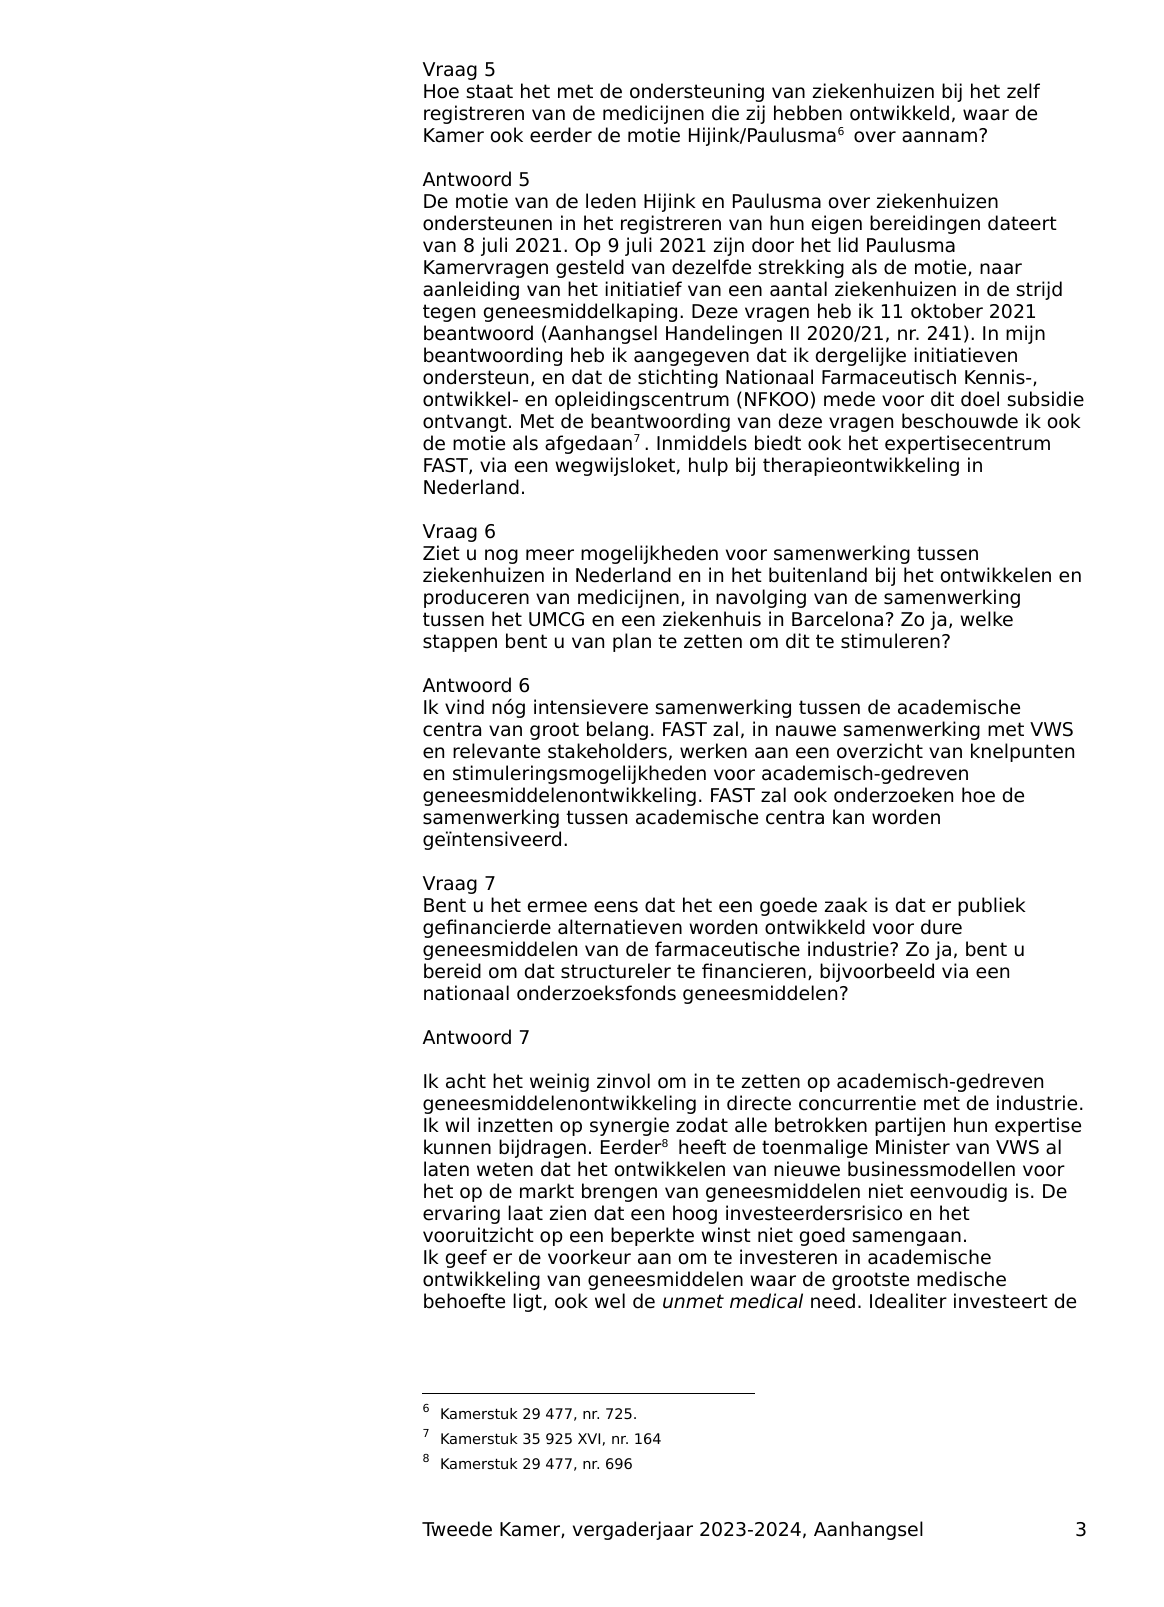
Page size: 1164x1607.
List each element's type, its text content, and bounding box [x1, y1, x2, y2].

text Ik vind nóg intensievere samenwerking tussen de academische centra van groot belang. FAST zal, in nauwe samenwerking met VWS en relevante stakeholders, werken aan een overzicht van knelpunten en stimuleringsmogelijkheden voor academisch-gedreven geneesmiddelenontwikkeling. FAST zal ook onderzoeken hoe de samenwerking tussen academische centra kan worden geïntensiveerd. [422, 697, 1087, 851]
text Vraag 6 [422, 521, 1087, 543]
text Vraag 5 [422, 59, 1087, 81]
text Kamerstuk 35 925 XVI, nr. 164 [422, 1427, 1087, 1449]
text Antwoord 6 [422, 675, 1087, 697]
text Hoe staat het met de ondersteuning van ziekenhuizen bij het zelf registreren van de medicijnen die zij hebben ontwikkeld, waar de Kamer ook eerder de motie Hijink/Paulusma over aannam? [422, 81, 1087, 147]
text Vraag 7 [422, 873, 1087, 895]
text Ik acht het weinig zinvol om in te zetten op academisch-gedreven geneesmiddelenontwikkeling in directe concurrentie met de industrie. Ik wil inzetten op synergie zodat alle betrokken partijen hun expertise kunnen bijdragen. Eerder heeft de toenmalige Minister van VWS al laten weten dat het ontwikkelen van nieuwe businessmodellen voor het op de markt brengen van geneesmiddelen niet eenvoudig is. De ervaring laat zien dat een hoog investeerdersrisico en het vooruitzicht op een beperkte winst niet goed samengaan. [422, 1071, 1087, 1247]
text De motie van de leden Hijink en Paulusma over ziekenhuizen ondersteunen in het registreren van hun eigen bereidingen dateert van 8 juli 2021. Op 9 juli 2021 zijn door het lid Paulusma Kamervragen gesteld van dezelfde strekking als de motie, naar aanleiding van het initiatief van een aantal ziekenhuizen in de strijd tegen geneesmiddelkaping. Deze vragen heb ik 11 oktober 2021 beantwoord (Aanhangsel Handelingen II 2020/21, nr. 241). In mijn beantwoording heb ik aangegeven dat ik dergelijke initiatieven ondersteun, en dat de stichting Nationaal Farmaceutisch Kennis-, ontwikkel- en opleidingscentrum (NFKOO) mede voor dit doel subsidie ontvangt. Met de beantwoording van deze vragen beschouwde ik ook de motie als afgedaan. Inmiddels biedt ook het expertisecentrum FAST, via een wegwijsloket, hulp bij therapieontwikkeling in Nederland. [422, 191, 1087, 499]
text Antwoord 7 [422, 1027, 1087, 1049]
text Kamerstuk 29 477, nr. 696 [422, 1452, 1087, 1474]
text Bent u het ermee eens dat het een goede zaak is dat er publiek gefinancierde alternatieven worden ontwikkeld voor dure geneesmiddelen van de farmaceutische industrie? Zo ja, bent u bereid om dat structureler te financieren, bijvoorbeeld via een nationaal onderzoeksfonds geneesmiddelen? [422, 895, 1087, 1005]
text Ziet u nog meer mogelijkheden voor samenwerking tussen ziekenhuizen in Nederland en in het buitenland bij het ontwikkelen en produceren van medicijnen, in navolging van de samenwerking tussen het UMCG en een ziekenhuis in Barcelona? Zo ja, welke stappen bent u van plan te zetten om dit te stimuleren? [422, 543, 1087, 653]
text Kamerstuk 29 477, nr. 725. [422, 1402, 1087, 1424]
text Antwoord 5 [422, 169, 1087, 191]
text Ik geef er de voorkeur aan om te investeren in academische ontwikkeling van geneesmiddelen waar de grootste medische behoefte ligt, ook wel de unmet medical need. Idealiter investeert de [422, 1247, 1087, 1313]
